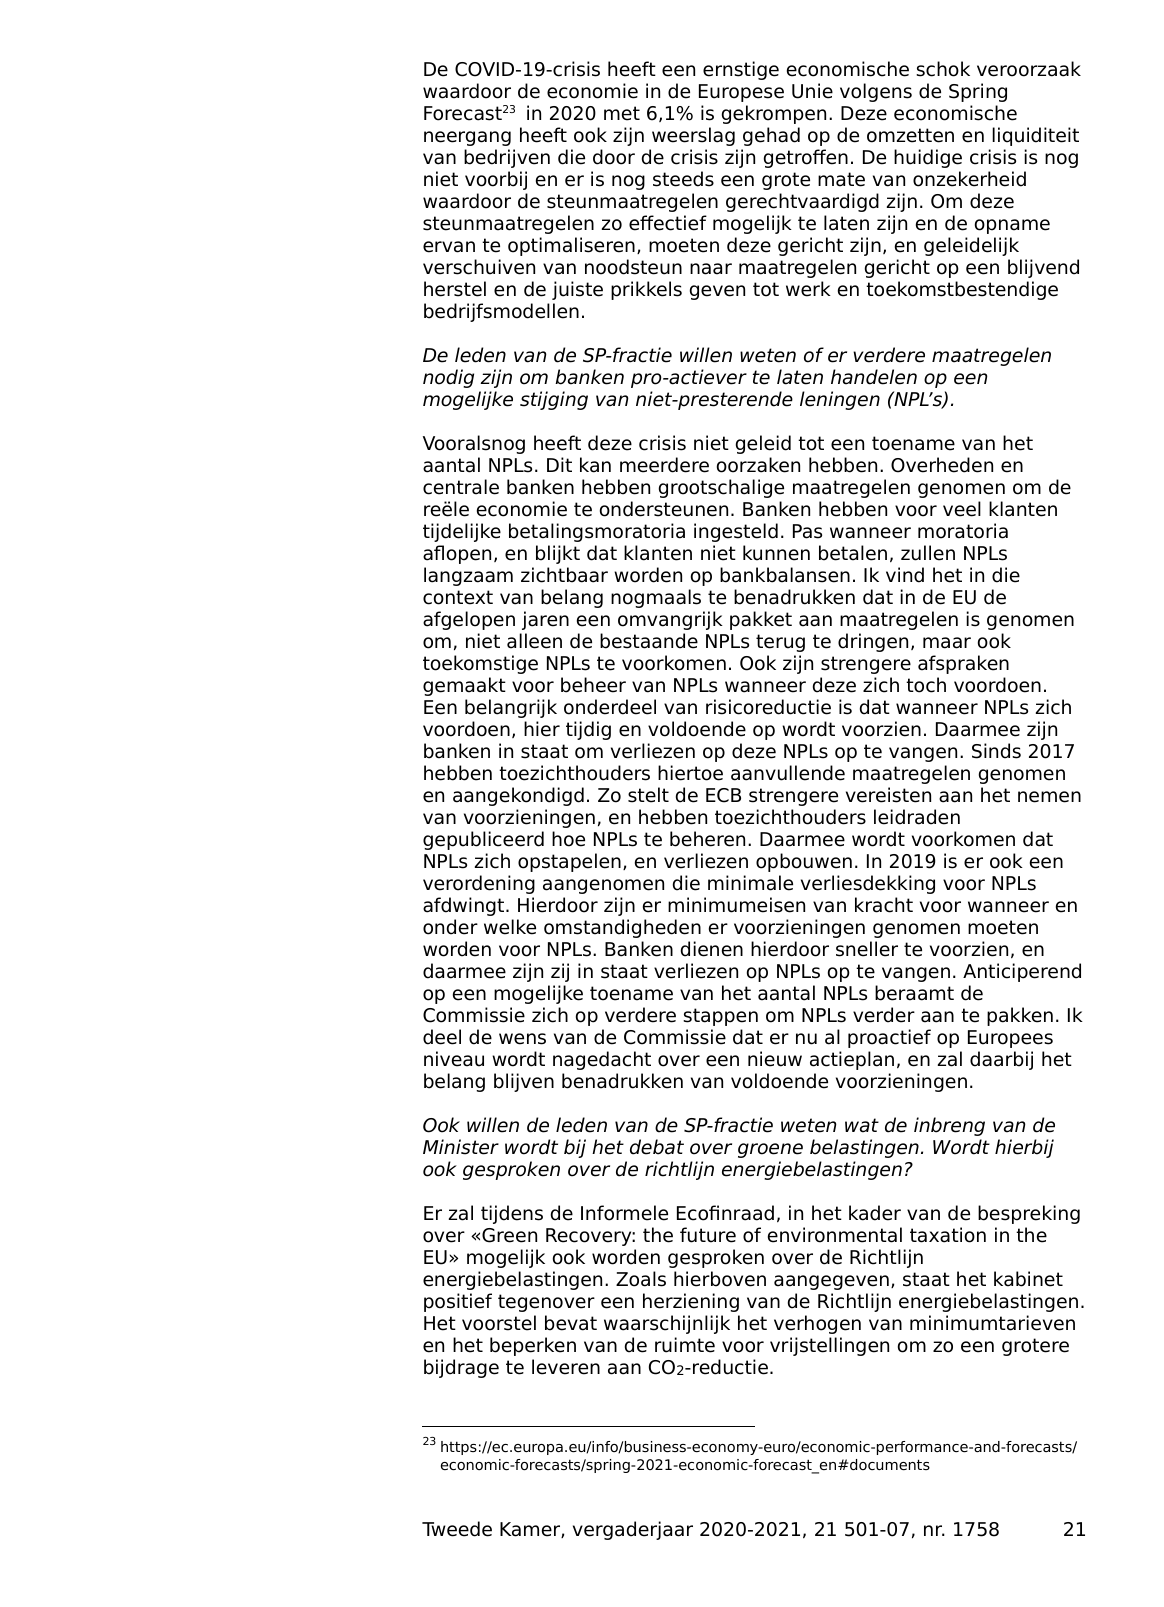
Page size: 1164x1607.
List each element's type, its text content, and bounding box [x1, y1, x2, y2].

text https://ec.europa.eu/info/business-economy-euro/economic-performance-and-forecasts/economic-forecasts/spring-2021-economic-forecast_en#documents [422, 1435, 1087, 1474]
text De leden van de SP-fractie willen weten of er verdere maatregelen nodig zijn om banken pro-actiever te laten handelen op een mogelijke stijging van niet-presterende leningen (NPL’s). [422, 345, 1087, 411]
text De COVID-19-crisis heeft een ernstige economische schok veroorzaak waardoor de economie in de Europese Unie volgens de Spring Forecast in 2020 met 6,1% is gekrompen. Deze economische neergang heeft ook zijn weerslag gehad op de omzetten en liquiditeit van bedrijven die door de crisis zijn getroffen. De huidige crisis is nog niet voorbij en er is nog steeds een grote mate van onzekerheid waardoor de steunmaatregelen gerechtvaardigd zijn. Om deze steunmaatregelen zo effectief mogelijk te laten zijn en de opname ervan te optimaliseren, moeten deze gericht zijn, en geleidelijk verschuiven van noodsteun naar maatregelen gericht op een blijvend herstel en de juiste prikkels geven tot werk en toekomstbestendige bedrijfsmodellen. [422, 59, 1087, 323]
text Ook willen de leden van de SP-fractie weten wat de inbreng van de Minister wordt bij het debat over groene belastingen. Wordt hierbij ook gesproken over de richtlijn energiebelastingen? [422, 1115, 1087, 1181]
text Er zal tijdens de Informele Ecofinraad, in het kader van de bespreking over «Green Recovery: the future of environmental taxation in the EU» mogelijk ook worden gesproken over de Richtlijn energiebelastingen. Zoals hierboven aangegeven, staat het kabinet positief tegenover een herziening van de Richtlijn energiebelastingen. Het voorstel bevat waarschijnlijk het verhogen van minimumtarieven en het beperken van de ruimte voor vrijstellingen om zo een grotere bijdrage te leveren aan CO2-reductie. [422, 1203, 1087, 1379]
text Vooralsnog heeft deze crisis niet geleid tot een toename van het aantal NPLs. Dit kan meerdere oorzaken hebben. Overheden en centrale banken hebben grootschalige maatregelen genomen om de reële economie te ondersteunen. Banken hebben voor veel klanten tijdelijke betalingsmoratoria ingesteld. Pas wanneer moratoria aflopen, en blijkt dat klanten niet kunnen betalen, zullen NPLs langzaam zichtbaar worden op bankbalansen. Ik vind het in die context van belang nogmaals te benadrukken dat in de EU de afgelopen jaren een omvangrijk pakket aan maatregelen is genomen om, niet alleen de bestaande NPLs terug te dringen, maar ook toekomstige NPLs te voorkomen. Ook zijn strengere afspraken gemaakt voor beheer van NPLs wanneer deze zich toch voordoen. Een belangrijk onderdeel van risicoreductie is dat wanneer NPLs zich voordoen, hier tijdig en voldoende op wordt voorzien. Daarmee zijn banken in staat om verliezen op deze NPLs op te vangen. Sinds 2017 hebben toezichthouders hiertoe aanvullende maatregelen genomen en aangekondigd. Zo stelt de ECB strengere vereisten aan het nemen van voorzieningen, en hebben toezichthouders leidraden gepubliceerd hoe NPLs te beheren. Daarmee wordt voorkomen dat NPLs zich opstapelen, en verliezen opbouwen. In 2019 is er ook een verordening aangenomen die minimale verliesdekking voor NPLs afdwingt. Hierdoor zijn er minimumeisen van kracht voor wanneer en onder welke omstandigheden er voorzieningen genomen moeten worden voor NPLs. Banken dienen hierdoor sneller te voorzien, en daarmee zijn zij in staat verliezen op NPLs op te vangen. Anticiperend op een mogelijke toename van het aantal NPLs beraamt de Commissie zich op verdere stappen om NPLs verder aan te pakken. Ik deel de wens van de Commissie dat er nu al proactief op Europees niveau wordt nagedacht over een nieuw actieplan, en zal daarbij het belang blijven benadrukken van voldoende voorzieningen. [422, 433, 1087, 1092]
